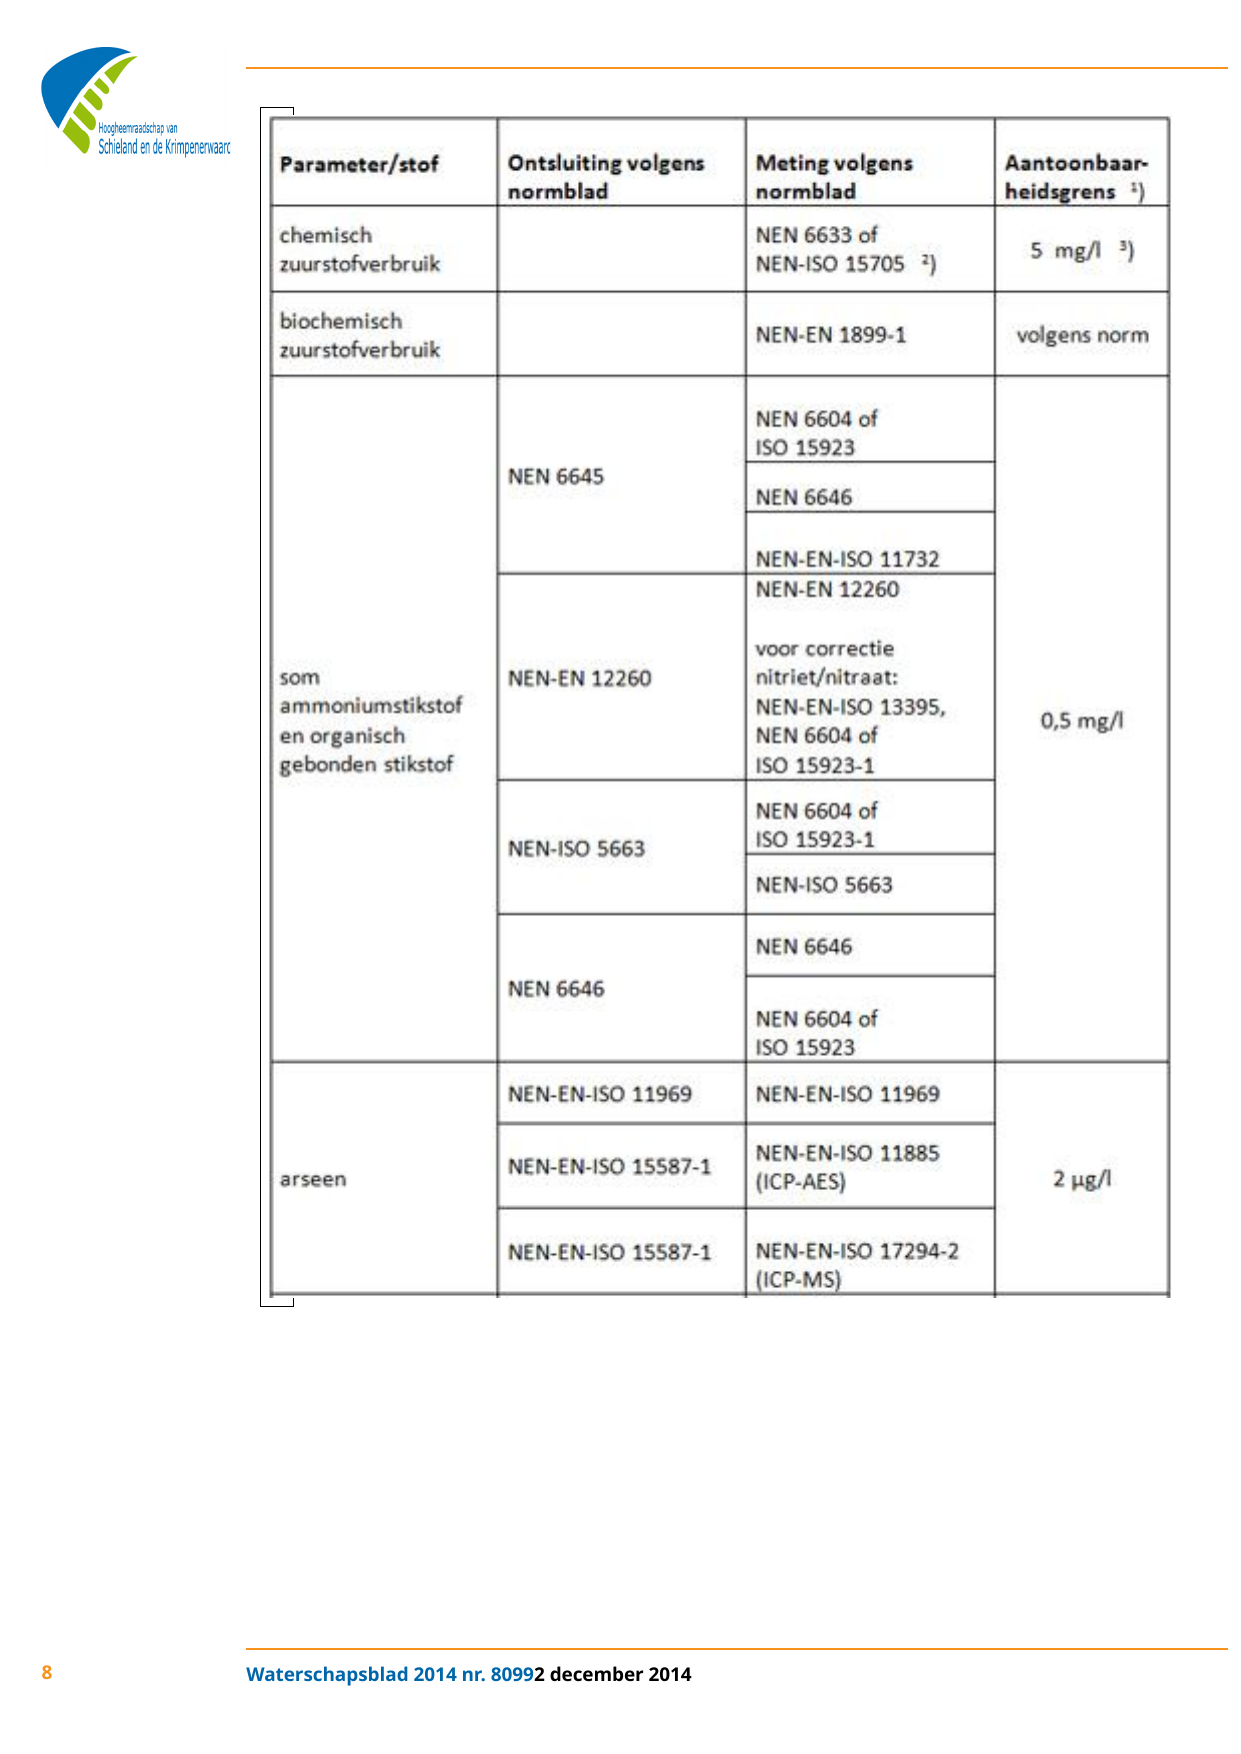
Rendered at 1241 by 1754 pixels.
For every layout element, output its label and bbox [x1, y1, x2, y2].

picture [268, 115, 1173, 1298]
picture [41, 47, 231, 172]
